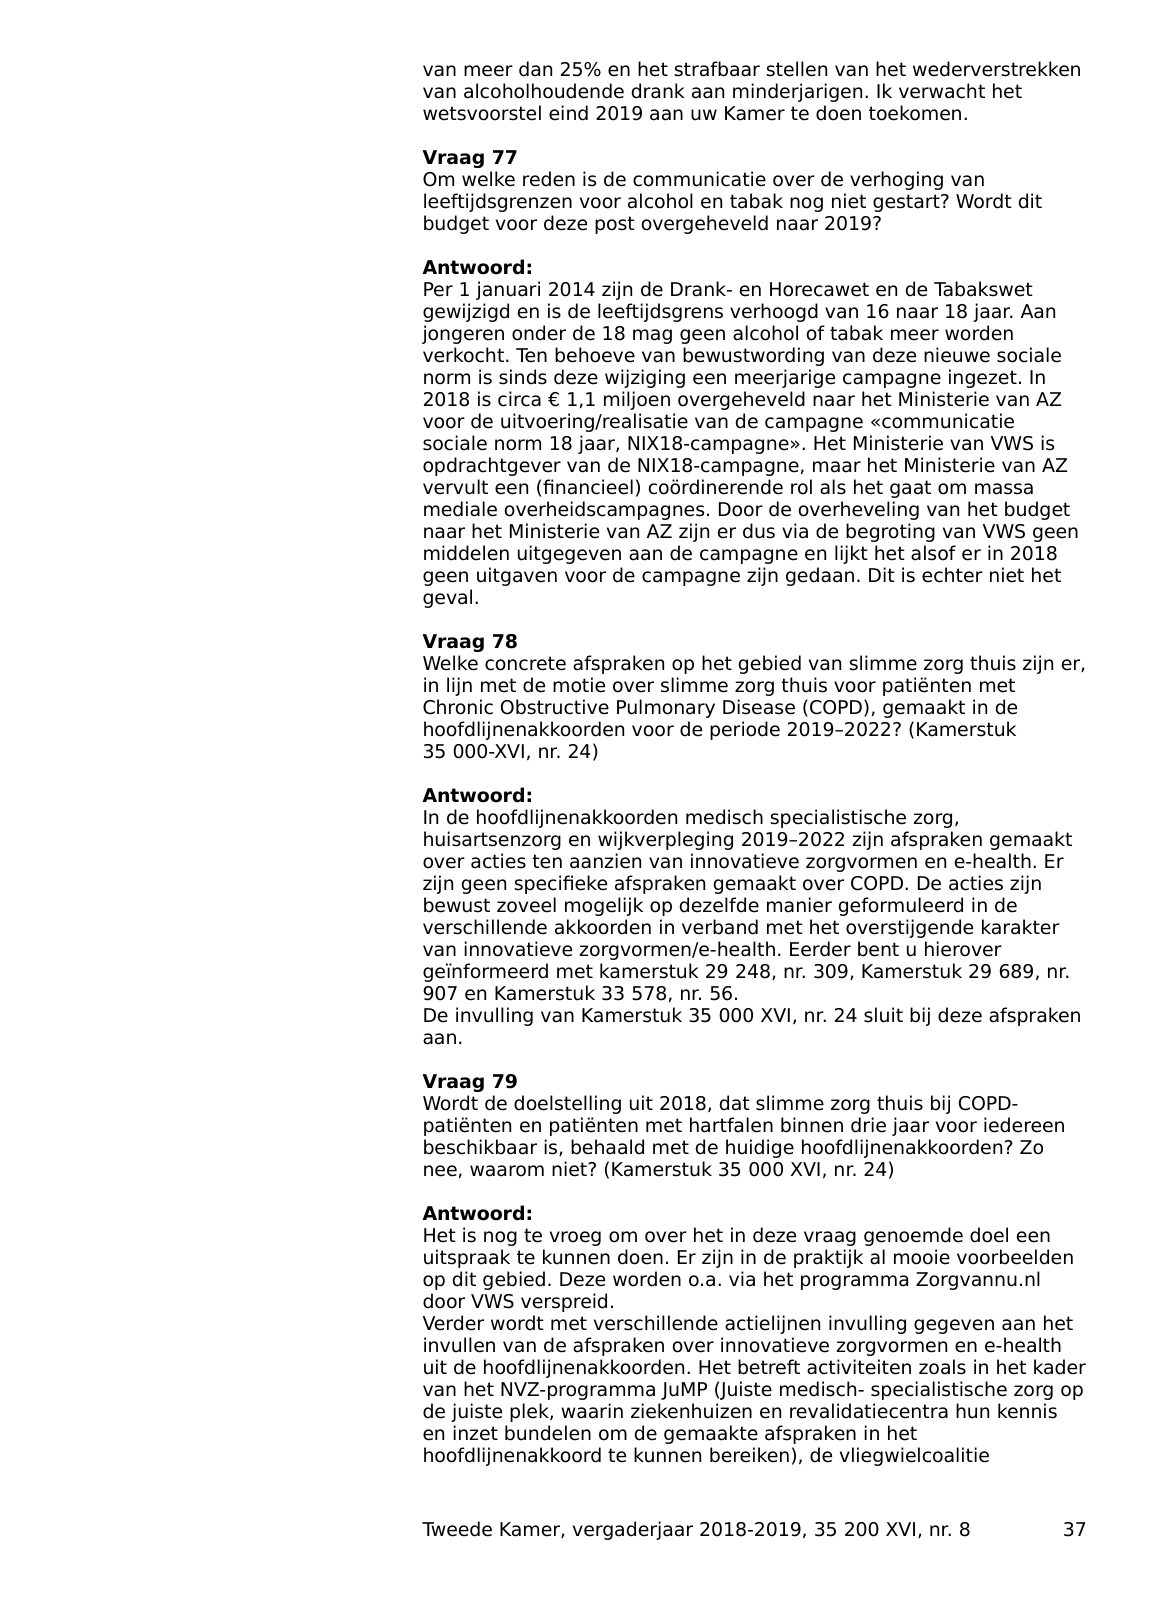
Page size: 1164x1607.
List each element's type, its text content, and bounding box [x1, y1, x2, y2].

text Wordt de doelstelling uit 2018, dat slimme zorg thuis bij COPD-patiënten en patiënten met hartfalen binnen drie jaar voor iedereen beschikbaar is, behaald met de huidige hoofdlijnenakkoorden? Zo nee, waarom niet? (Kamerstuk 35 000 XVI, nr. 24) [422, 1093, 1087, 1181]
text Welke concrete afspraken op het gebied van slimme zorg thuis zijn er, in lijn met de motie over slimme zorg thuis voor patiënten met Chronic Obstructive Pulmonary Disease (COPD), gemaakt in de hoofdlijnenakkoorden voor de periode 2019–2022? (Kamerstuk 35 000-XVI, nr. 24) [422, 653, 1087, 763]
text Het is nog te vroeg om over het in deze vraag genoemde doel een uitspraak te kunnen doen. Er zijn in de praktijk al mooie voorbeelden op dit gebied. Deze worden o.a. via het programma Zorgvannu.nl door VWS verspreid. [422, 1225, 1087, 1313]
text Vraag 78 [422, 631, 1087, 653]
text Vraag 79 [422, 1071, 1087, 1093]
text De invulling van Kamerstuk 35 000 XVI, nr. 24 sluit bij deze afspraken aan. [422, 1005, 1087, 1049]
text Vraag 77 [422, 147, 1087, 169]
text Antwoord: [422, 785, 1087, 807]
text Per 1 januari 2014 zijn de Drank- en Horecawet en de Tabakswet gewijzigd en is de leeftijdsgrens verhoogd van 16 naar 18 jaar. Aan jongeren onder de 18 mag geen alcohol of tabak meer worden verkocht. Ten behoeve van bewustwording van deze nieuwe sociale norm is sinds deze wijziging een meerjarige campagne ingezet. In 2018 is circa € 1,1 miljoen overgeheveld naar het Ministerie van AZ voor de uitvoering/realisatie van de campagne «communicatie sociale norm 18 jaar, NIX18-campagne». Het Ministerie van VWS is opdrachtgever van de NIX18-campagne, maar het Ministerie van AZ vervult een (financieel) coördinerende rol als het gaat om massa mediale overheidscampagnes. Door de overheveling van het budget naar het Ministerie van AZ zijn er dus via de begroting van VWS geen middelen uitgegeven aan de campagne en lijkt het alsof er in 2018 geen uitgaven voor de campagne zijn gedaan. Dit is echter niet het geval. [422, 279, 1087, 609]
text Antwoord: [422, 257, 1087, 279]
text Verder wordt met verschillende actielijnen invulling gegeven aan het invullen van de afspraken over innovatieve zorgvormen en e-health uit de hoofdlijnenakkoorden. Het betreft activiteiten zoals in het kader van het NVZ-programma JuMP (Juiste medisch- specialistische zorg op de juiste plek, waarin ziekenhuizen en revalidatiecentra hun kennis en inzet bundelen om de gemaakte afspraken in het hoofdlijnenakkoord te kunnen bereiken), de vliegwielcoalitie [422, 1313, 1087, 1467]
text Om welke reden is de communicatie over de verhoging van leeftijdsgrenzen voor alcohol en tabak nog niet gestart? Wordt dit budget voor deze post overgeheveld naar 2019? [422, 169, 1087, 235]
text van meer dan 25% en het strafbaar stellen van het wederverstrekken van alcoholhoudende drank aan minderjarigen. Ik verwacht het wetsvoorstel eind 2019 aan uw Kamer te doen toekomen. [422, 59, 1087, 125]
text In de hoofdlijnenakkoorden medisch specialistische zorg, huisartsenzorg en wijkverpleging 2019–2022 zijn afspraken gemaakt over acties ten aanzien van innovatieve zorgvormen en e-health. Er zijn geen specifieke afspraken gemaakt over COPD. De acties zijn bewust zoveel mogelijk op dezelfde manier geformuleerd in de verschillende akkoorden in verband met het overstijgende karakter van innovatieve zorgvormen/e-health. Eerder bent u hierover geïnformeerd met kamerstuk 29 248, nr. 309, Kamerstuk 29 689, nr. 907 en Kamerstuk 33 578, nr. 56. [422, 807, 1087, 1005]
text Antwoord: [422, 1203, 1087, 1225]
